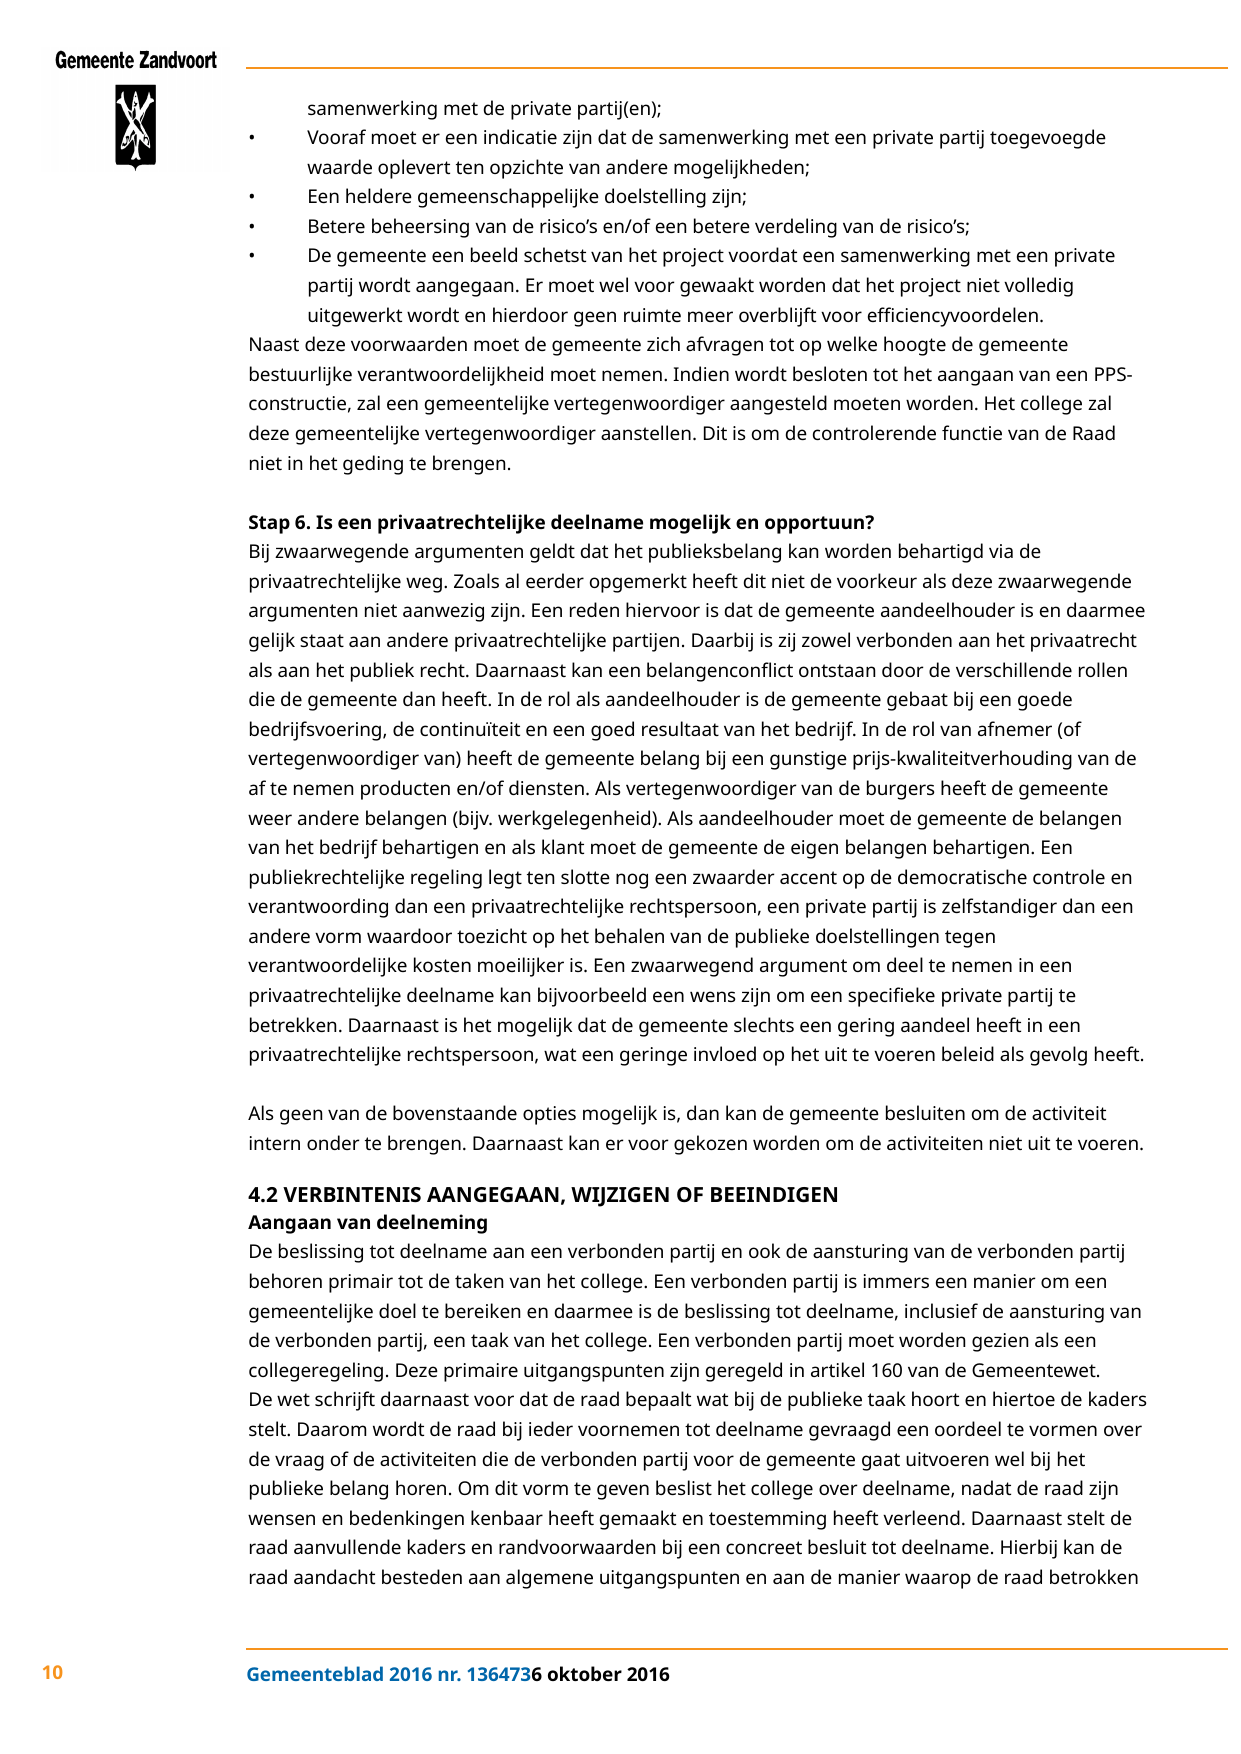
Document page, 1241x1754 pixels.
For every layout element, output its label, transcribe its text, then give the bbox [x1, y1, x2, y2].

text Naast deze voorwaarden moet de gemeente zich afvragen tot op welke hoogte de gemeente bestuurlijke verantwoordelijkheid moet nemen. Indien wordt besloten tot het aangaan van een PPS-constructie, zal een gemeentelijke vertegenwoordiger aangesteld moeten worden. Het college zal deze gemeentelijke vertegenwoordiger aanstellen. Dit is om de controlerende functie van de Raad niet in het geding te brengen. [248, 331, 1152, 476]
text Aangaan van deelneming [248, 1209, 1152, 1235]
text 4.2 VERBINTENIS AANGEGAAN, WIJZIGEN OF BEEINDIGEN [248, 1181, 1152, 1209]
list De gemeente een beeld schetst van het project voordat een samenwerking met een private partij wordt aangegaan. Er moet wel voor gewaakt worden dat het project niet volledig uitgewerkt wordt en hierdoor geen ruimte meer overblijft voor efficiencyvoordelen. [248, 243, 1152, 328]
picture [41, 47, 231, 172]
text De wet schrijft daarnaast voor dat de raad bepaalt wat bij de publieke taak hoort en hiertoe de kaders stelt. Daarom wordt de raad bij ieder voornemen tot deelname gevraagd een oordeel te vormen over de vraag of de activiteiten die de verbonden partij voor de gemeente gaat uitvoeren wel bij het publieke belang horen. Om dit vorm te geven beslist het college over deelname, nadat de raad zijn wensen en bedenkingen kenbaar heeft gemaakt en toestemming heeft verleend. Daarnaast stelt de raad aanvullende kaders en randvoorwaarden bij een concreet besluit tot deelname. Hierbij kan de raad aandacht besteden aan algemene uitgangspunten en aan de manier waarop de raad betrokken [248, 1387, 1152, 1590]
list Vooraf moet er een indicatie zijn dat de samenwerking met een private partij toegevoegde waarde oplevert ten opzichte van andere mogelijkheden; [248, 124, 1152, 180]
text Als geen van de bovenstaande opties mogelijk is, dan kan de gemeente besluiten om de activiteit intern onder te brengen. Daarnaast kan er voor gekozen worden om de activiteiten niet uit te voeren. [248, 1101, 1152, 1156]
text De beslissing tot deelname aan een verbonden partij en ook de aansturing van de verbonden partij behoren primair tot de taken van het college. Een verbonden partij is immers een manier om een gemeentelijke doel te bereiken en daarmee is de beslissing tot deelname, inclusief de aansturing van de verbonden partij, een taak van het college. Een verbonden partij moet worden gezien als een collegeregeling. Deze primaire uitgangspunten zijn geregeld in artikel 160 van de Gemeentewet. [248, 1239, 1152, 1383]
list Betere beheersing van de risico’s en/of een betere verdeling van de risico’s; [248, 213, 1152, 239]
text Bij zwaarwegende argumenten geldt dat het publieksbelang kan worden behartigd via de privaatrechtelijke weg. Zoals al eerder opgemerkt heeft dit niet de voorkeur als deze zwaarwegende argumenten niet aanwezig zijn. Een reden hiervoor is dat de gemeente aandeelhouder is en daarmee gelijk staat aan andere privaatrechtelijke partijen. Daarbij is zij zowel verbonden aan het privaatrecht als aan het publiek recht. Daarnaast kan een belangenconflict ontstaan door de verschillende rollen die de gemeente dan heeft. In de rol als aandeelhouder is de gemeente gebaat bij een goede bedrijfsvoering, de continuïteit en een goed resultaat van het bedrijf. In de rol van afnemer (of vertegenwoordiger van) heeft de gemeente belang bij een gunstige prijs-kwaliteitverhouding van de af te nemen producten en/of diensten. Als vertegenwoordiger van de burgers heeft de gemeente weer andere belangen (bijv. werkgelegenheid). Als aandeelhouder moet de gemeente de belangen van het bedrijf behartigen en als klant moet de gemeente de eigen belangen behartigen. Een publiekrechtelijke regeling legt ten slotte nog een zwaarder accent op de democratische controle en verantwoording dan een privaatrechtelijke rechtspersoon, een private partij is zelfstandiger dan een andere vorm waardoor toezicht op het behalen van de publieke doelstellingen tegen verantwoordelijke kosten moeilijker is. Een zwaarwegend argument om deel te nemen in een privaatrechtelijke deelname kan bijvoorbeeld een wens zijn om een specifieke private partij te betrekken. Daarnaast is het mogelijk dat de gemeente slechts een gering aandeel heeft in een privaatrechtelijke rechtspersoon, wat een geringe invloed op het uit te voeren beleid als gevolg heeft. [248, 538, 1152, 1067]
text Stap 6. Is een privaatrechtelijke deelname mogelijk en opportuun? [248, 509, 1152, 535]
list samenwerking met de private partij(en); [248, 95, 1152, 121]
list Een heldere gemeenschappelijke doelstelling zijn; [248, 183, 1152, 209]
